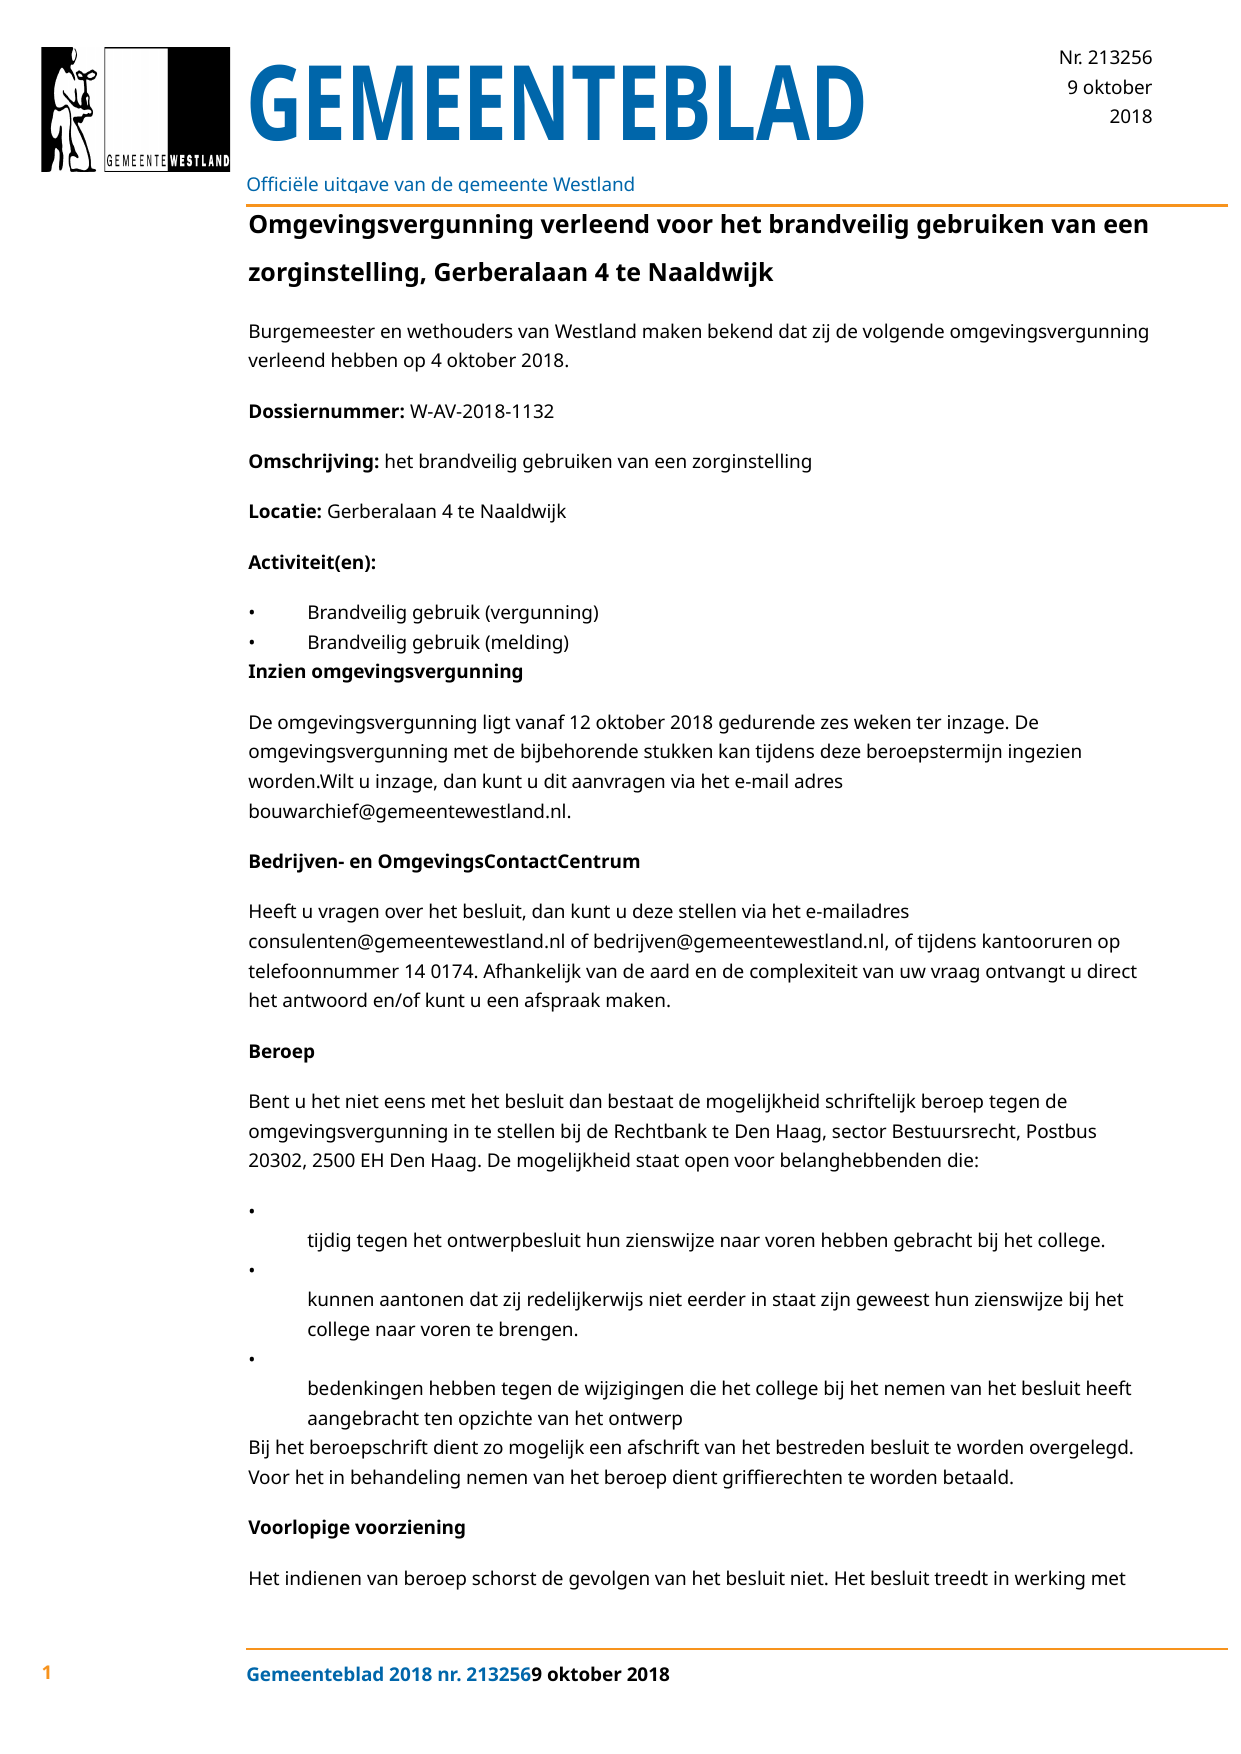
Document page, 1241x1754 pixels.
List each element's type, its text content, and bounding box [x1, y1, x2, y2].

text Locatie: Gerberalaan 4 te Naaldwijk [248, 499, 1152, 524]
list kunnen aantonen dat zij redelijkerwijs niet eerder in staat zijn geweest hun zienswijze bij het college naar voren te brengen. [248, 1287, 1152, 1342]
text Heeft u vragen over het besluit, dan kunt u deze stellen via het e-mailadres consulenten@gemeentewestland.nl of bedrijven@gemeentewestland.nl, of tijdens kantooruren op telefoonnummer 14 0174. Afhankelijk van de aard en de complexiteit van uw vraag ontvangt u direct het antwoord en/of kunt u een afspraak maken. [248, 899, 1152, 1013]
text Omschrijving: het brandveilig gebruiken van een zorginstelling [248, 448, 1152, 474]
text Omgevingsvergunning verleend voor het brandveilig gebruiken van een zorginstelling, Gerberalaan 4 te Naaldwijk [248, 207, 1152, 288]
text Bij het beroepschrift dient zo mogelijk een afschrift van het bestreden besluit te worden overgelegd. Voor het in behandeling nemen van het beroep dient griffierechten te worden betaald. [248, 1434, 1152, 1490]
text Inzien omgevingsvergunning [248, 659, 1152, 684]
picture [41, 47, 231, 172]
list bedenkingen hebben tegen de wijzigingen die het college bij het nemen van het besluit heeft aangebracht ten opzichte van het ontwerp [248, 1375, 1152, 1431]
text Het indienen van beroep schorst de gevolgen van het besluit niet. Het besluit treedt in werking met [248, 1565, 1152, 1591]
text Activiteit(en): [248, 549, 1152, 575]
text Bent u het niet eens met het besluit dan bestaat de mogelijkheid schriftelijk beroep tegen de omgevingsvergunning in te stellen bij de Rechtbank te Den Haag, sector Bestuursrecht, Postbus 20302, 2500 EH Den Haag. De mogelijkheid staat open voor belanghebbenden die: [248, 1088, 1152, 1173]
list tijdig tegen het ontwerpbesluit hun zienswijze naar voren hebben gebracht bij het college. [248, 1227, 1152, 1253]
text Dossiernummer: W-AV-2018-1132 [248, 398, 1152, 424]
text Beroep [248, 1038, 1152, 1064]
list Brandveilig gebruik (vergunning) [248, 599, 1152, 625]
text Burgemeester en wethouders van Westland maken bekend dat zij de volgende omgevingsvergunning verleend hebben op 4 oktober 2018. [248, 318, 1152, 373]
text Voorlopige voorziening [248, 1514, 1152, 1540]
text Bedrijven- en OmgevingsContactCentrum [248, 848, 1152, 874]
list Brandveilig gebruik (melding) [248, 629, 1152, 655]
text De omgevingsvergunning ligt vanaf 12 oktober 2018 gedurende zes weken ter inzage. De omgevingsvergunning met de bijbehorende stukken kan tijdens deze beroepstermijn ingezien worden.Wilt u inzage, dan kunt u dit aanvragen via het e-mail adres bouwarchief@gemeentewestland.nl. [248, 709, 1152, 824]
